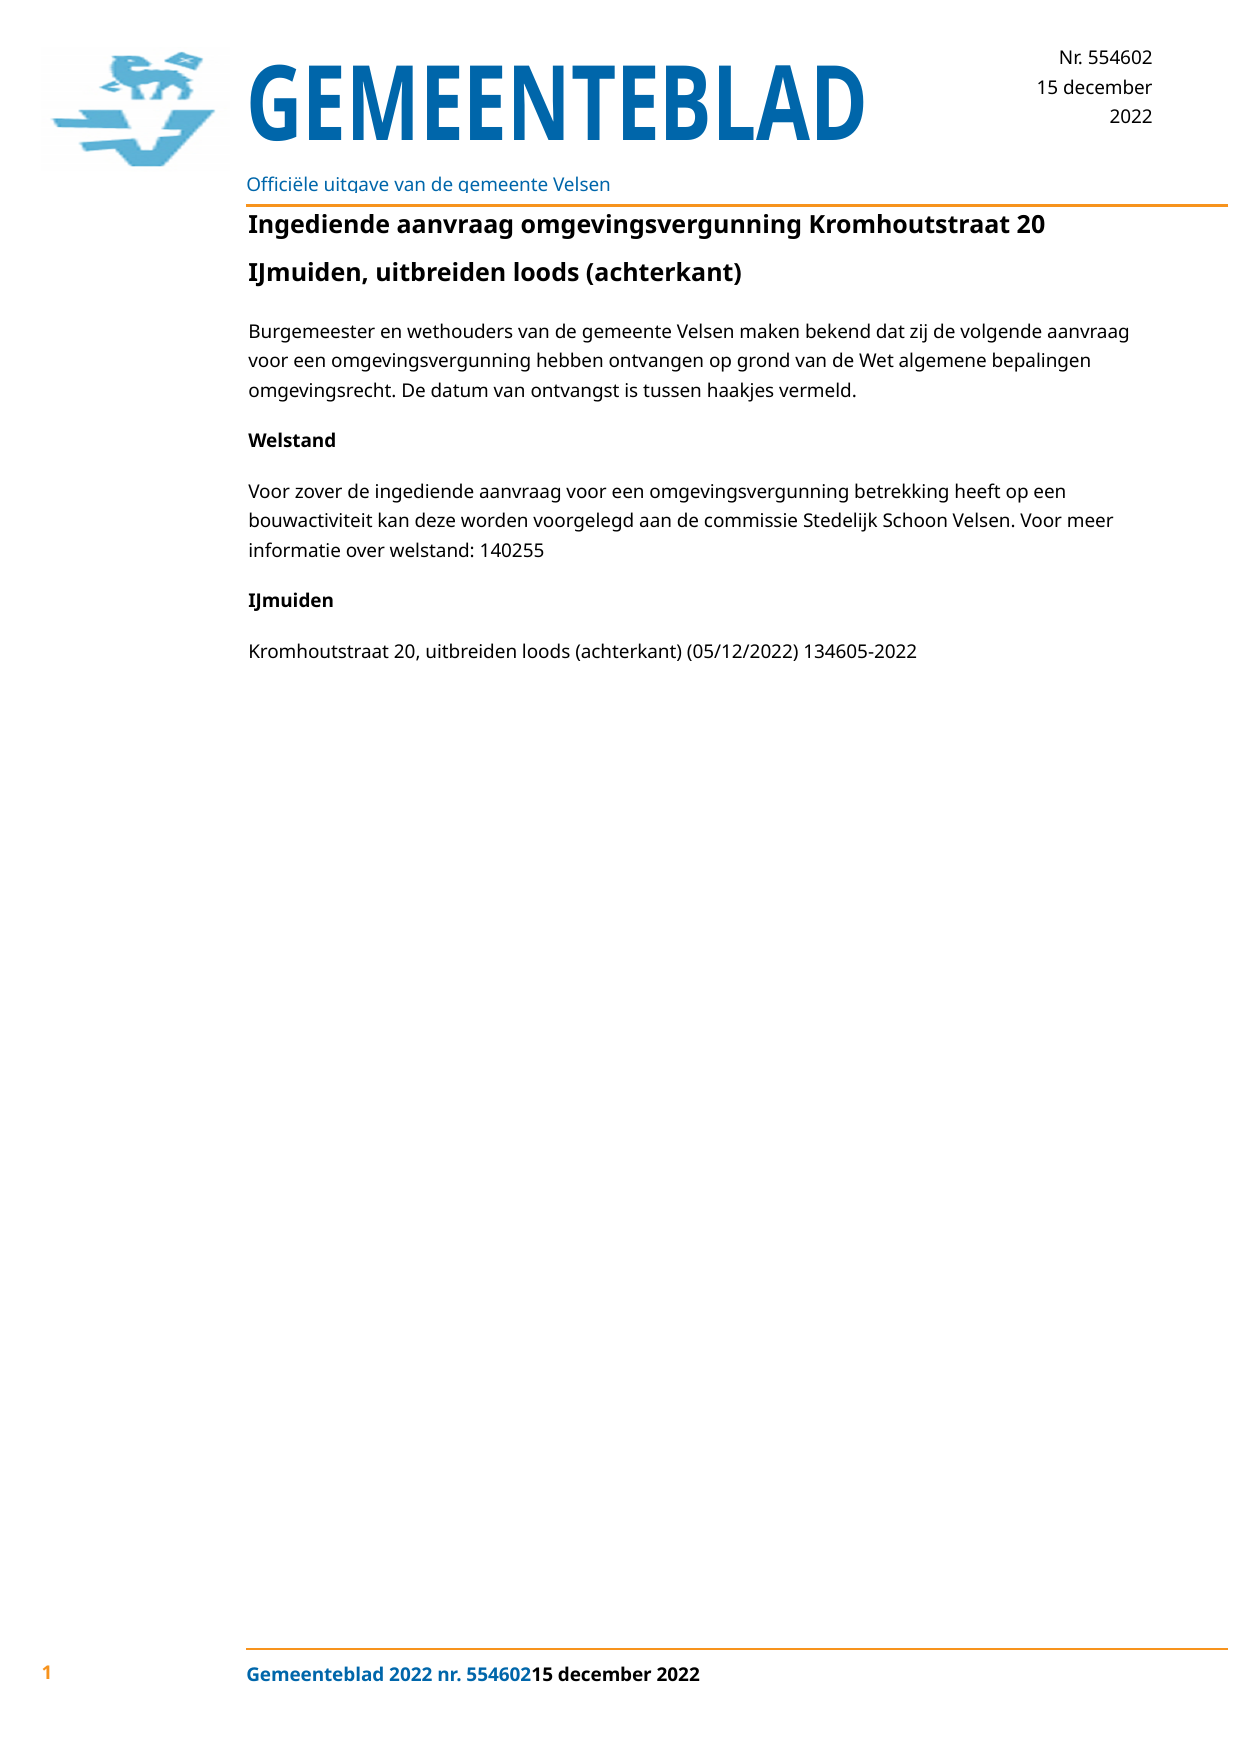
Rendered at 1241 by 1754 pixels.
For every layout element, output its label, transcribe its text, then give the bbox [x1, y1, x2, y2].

text Kromhoutstraat 20, uitbreiden loods (achterkant) (05/12/2022) 134605-2022 [248, 638, 1152, 664]
text Voor zover de ingediende aanvraag voor een omgevingsvergunning betrekking heeft op een bouwactiviteit kan deze worden voorgelegd aan de commissie Stedelijk Schoon Velsen. Voor meer informatie over welstand: 140255 [248, 478, 1152, 563]
text IJmuiden [248, 587, 1152, 613]
text Welstand [248, 427, 1152, 453]
picture [41, 47, 231, 172]
text Ingediende aanvraag omgevingsvergunning Kromhoutstraat 20 IJmuiden, uitbreiden loods (achterkant) [248, 207, 1152, 288]
text Burgemeester en wethouders van de gemeente Velsen maken bekend dat zij de volgende aanvraag voor een omgevingsvergunning hebben ontvangen op grond van de Wet algemene bepalingen omgevingsrecht. De datum van ontvangst is tussen haakjes vermeld. [248, 318, 1152, 403]
